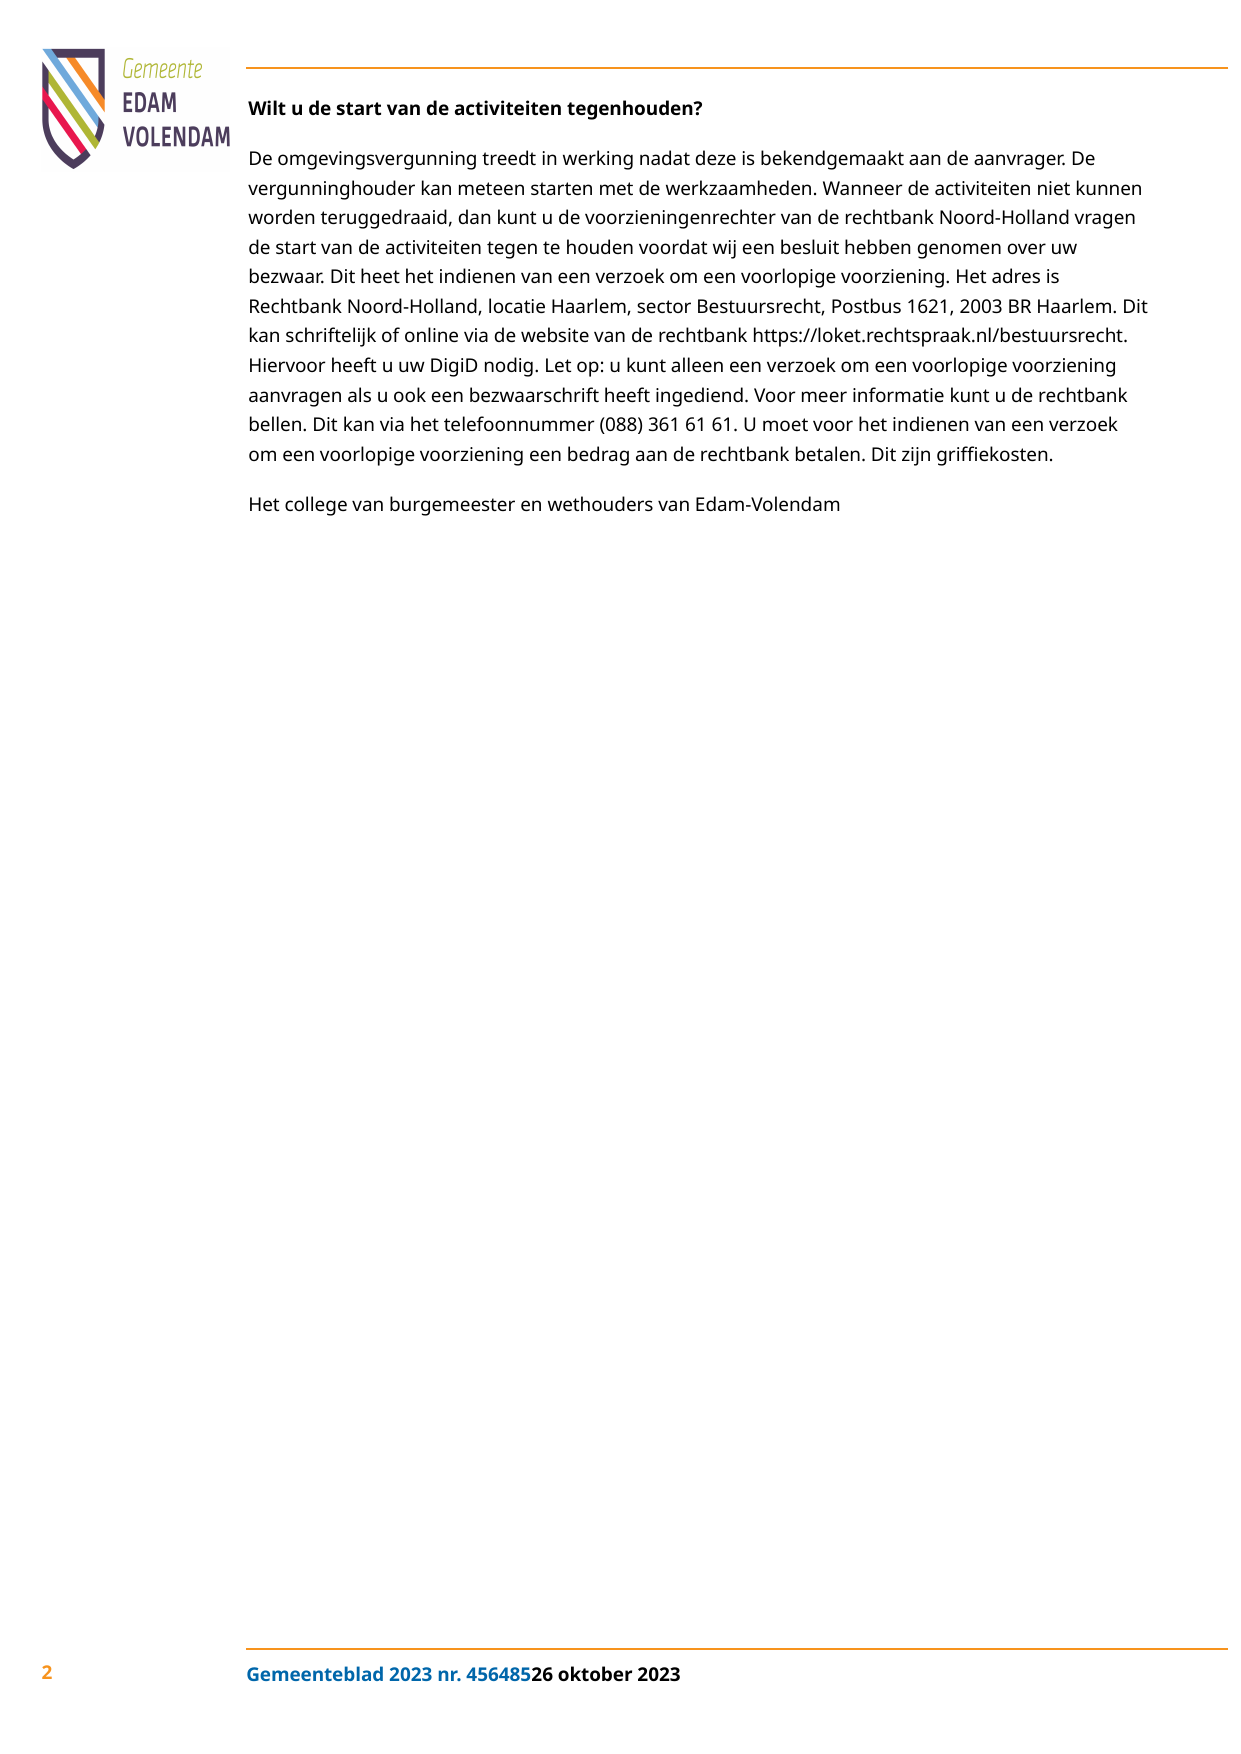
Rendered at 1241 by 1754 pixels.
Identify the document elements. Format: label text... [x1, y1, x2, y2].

text De omgevingsvergunning treedt in werking nadat deze is bekendgemaakt aan de aanvrager. De vergunninghouder kan meteen starten met de werkzaamheden. Wanneer de activiteiten niet kunnen worden teruggedraaid, dan kunt u de voorzieningenrechter van de rechtbank Noord-Holland vragen de start van de activiteiten tegen te houden voordat wij een besluit hebben genomen over uw bezwaar. Dit heet het indienen van een verzoek om een voorlopige voorziening. Het adres is Rechtbank Noord-Holland, locatie Haarlem, sector Bestuursrecht, Postbus 1621, 2003 BR Haarlem. Dit kan schriftelijk of online via de website van de rechtbank https://loket.rechtspraak.nl/bestuursrecht. Hiervoor heeft u uw DigiD nodig. Let op: u kunt alleen een verzoek om een voorlopige voorziening aanvragen als u ook een bezwaarschrift heeft ingediend. Voor meer informatie kunt u de rechtbank bellen. Dit kan via het telefoonnummer (088) 361 61 61. U moet voor het indienen van een verzoek om een voorlopige voorziening een bedrag aan de rechtbank betalen. Dit zijn griffiekosten. [248, 145, 1152, 467]
text Wilt u de start van de activiteiten tegenhouden? [248, 95, 1152, 121]
text Het college van burgemeester en wethouders van Edam-Volendam [248, 491, 1152, 517]
picture [41, 47, 231, 172]
